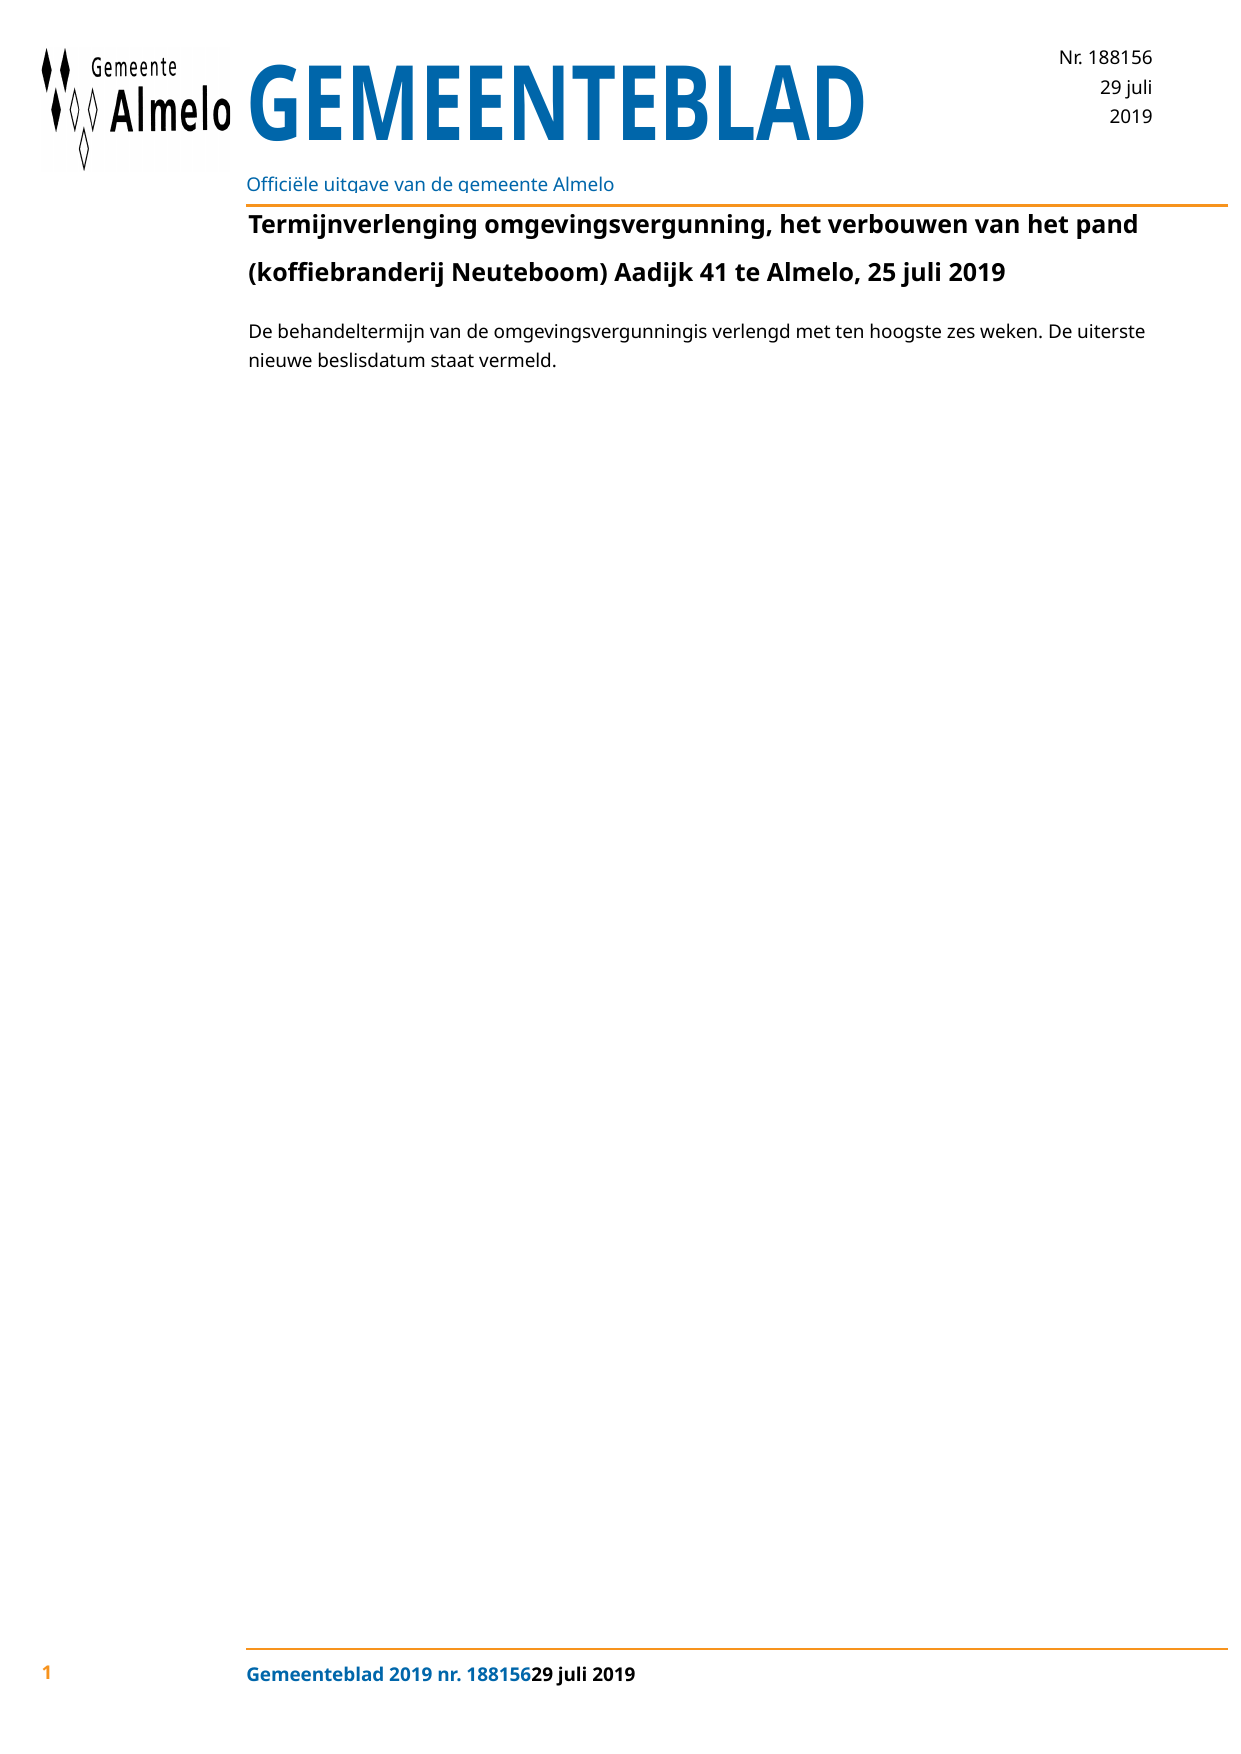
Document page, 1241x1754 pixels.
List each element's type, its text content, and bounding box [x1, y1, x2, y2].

picture [41, 47, 231, 172]
text Termijnverlenging omgevingsvergunning, het verbouwen van het pand (koffiebranderij Neuteboom) Aadijk 41 te Almelo, 25 juli 2019 [248, 207, 1152, 288]
text De behandeltermijn van de omgevingsvergunningis verlengd met ten hoogste zes weken. De uiterste nieuwe beslisdatum staat vermeld. [248, 318, 1152, 373]
